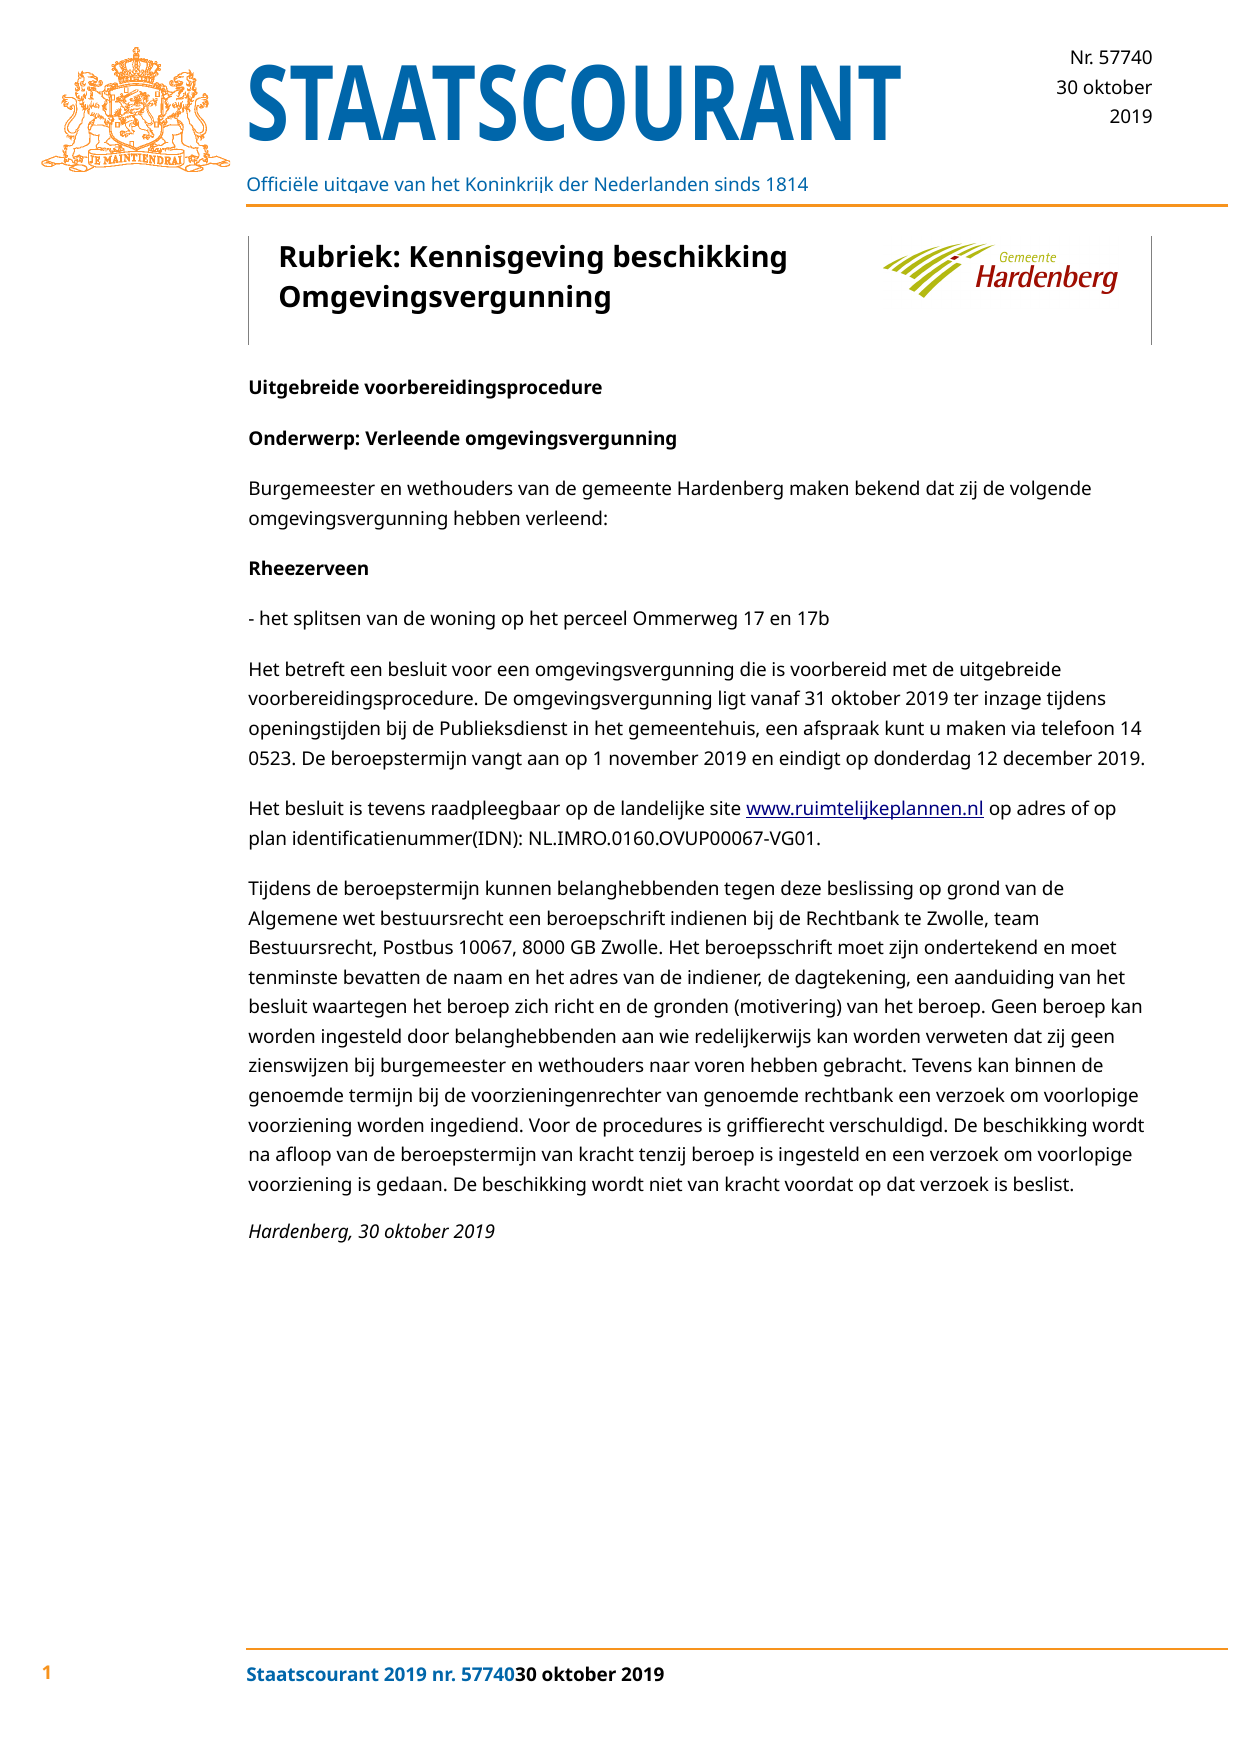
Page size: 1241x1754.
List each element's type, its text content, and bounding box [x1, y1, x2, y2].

picture [41, 47, 231, 172]
text Hardenberg, 30 oktober 2019 [248, 1219, 1152, 1244]
text Het besluit is tevens raadpleegbaar op de landelijke site www.ruimtelijkeplannen.nl op adres of op plan identificatienummer(IDN): NL.IMRO.0160.OVUP00067-VG01. [248, 795, 1152, 850]
table_header Rubriek: Kennisgeving beschikking Omgevingsvergunning [249, 236, 850, 345]
text Onderwerp: Verleende omgevingsvergunning [248, 425, 1152, 450]
text - het splitsen van de woning op het perceel Ommerweg 17 en 17b [248, 606, 1152, 631]
text Rheezerveen [248, 555, 1152, 581]
text Tijdens de beroepstermijn kunnen belanghebbenden tegen deze beslissing op grond van de Algemene wet bestuursrecht een beroepschrift indienen bij de Rechtbank te Zwolle, team Bestuursrecht, Postbus 10067, 8000 GB Zwolle. Het beroepsschrift moet zijn ondertekend en moet tenminste bevatten de naam en het adres van de indiener, de dagtekening, een aanduiding van het besluit waartegen het beroep zich richt en de gronden (motivering) van het beroep. Geen beroep kan worden ingesteld door belanghebbenden aan wie redelijkerwijs kan worden verweten dat zij geen zienswijzen bij burgemeester en wethouders naar voren hebben gebracht. Tevens kan binnen de genoemde termijn bij de voorzieningenrechter van genoemde rechtbank een verzoek om voorlopige voorziening worden ingediend. Voor de procedures is griffierecht verschuldigd. De beschikking wordt na afloop van de beroepstermijn van kracht tenzij beroep is ingesteld en een verzoek om voorlopige voorziening is gedaan. De beschikking wordt niet van kracht voordat op dat verzoek is beslist. [248, 875, 1152, 1197]
text Burgemeester en wethouders van de gemeente Hardenberg maken bekend dat zij de volgende omgevingsvergunning hebben verleend: [248, 475, 1152, 530]
table_header [850, 236, 1151, 345]
text Het betreft een besluit voor een omgevingsvergunning die is voorbereid met de uitgebreide voorbereidingsprocedure. De omgevingsvergunning ligt vanaf 31 oktober 2019 ter inzage tijdens openingstijden bij de Publieksdienst in het gemeentehuis, een afspraak kunt u maken via telefoon 14 0523. De beroepstermijn vangt aan op 1 november 2019 en eindigt op donderdag 12 december 2019. [248, 656, 1152, 770]
text Uitgebreide voorbereidingsprocedure [248, 374, 1152, 400]
picture [882, 236, 1119, 309]
